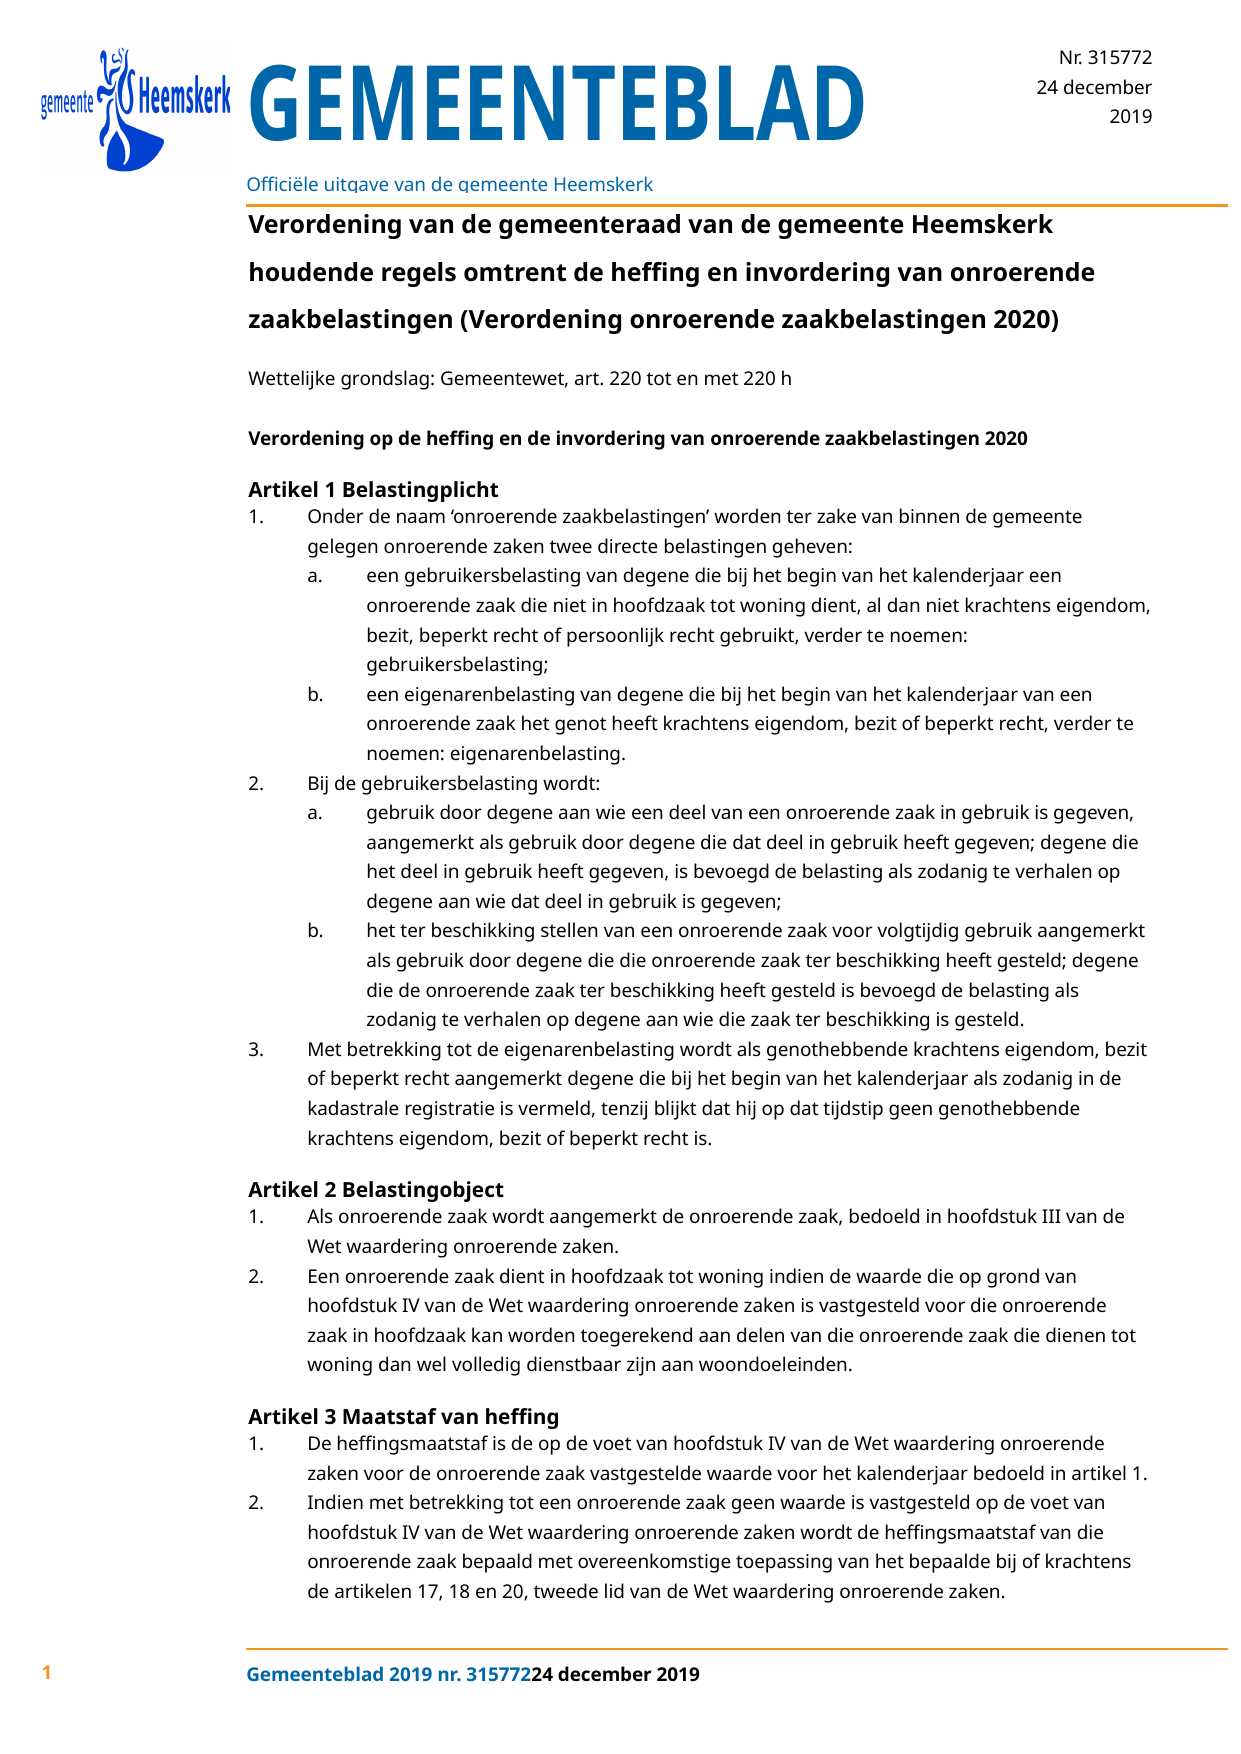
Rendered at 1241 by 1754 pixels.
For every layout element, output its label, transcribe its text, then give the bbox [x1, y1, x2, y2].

text Artikel 3 Maatstaf van heffing [248, 1402, 1152, 1430]
text Verordening van de gemeenteraad van de gemeente Heemskerk houdende regels omtrent de heffing en invordering van onroerende zaakbelastingen (Verordening onroerende zaakbelastingen 2020) [248, 207, 1152, 336]
list Indien met betrekking tot een onroerende zaak geen waarde is vastgesteld op de voet van hoofdstuk IV van de Wet waardering onroerende zaken wordt de heffingsmaatstaf van die onroerende zaak bepaald met overeenkomstige toepassing van het bepaalde bij of krachtens de artikelen 17, 18 en 20, tweede lid van de Wet waardering onroerende zaken. [248, 1489, 1152, 1604]
picture [41, 47, 231, 172]
text Artikel 1 Belastingplicht [248, 475, 1152, 503]
list het ter beschikking stellen van een onroerende zaak voor volgtijdig gebruik aangemerkt als gebruik door degene die die onroerende zaak ter beschikking heeft gesteld; degene die de onroerende zaak ter beschikking heeft gesteld is bevoegd de belasting als zodanig te verhalen op degene aan wie die zaak ter beschikking is gesteld. [307, 918, 1152, 1032]
list Als onroerende zaak wordt aangemerkt de onroerende zaak, bedoeld in hoofdstuk III van de Wet waardering onroerende zaken. [248, 1204, 1152, 1259]
text Verordening op de heffing en de invordering van onroerende zaakbelastingen 2020 [248, 425, 1152, 450]
list De heffingsmaatstaf is de op de voet van hoofdstuk IV van de Wet waardering onroerende zaken voor de onroerende zaak vastgestelde waarde voor het kalenderjaar bedoeld in artikel 1. [248, 1430, 1152, 1486]
list een gebruikersbelasting van degene die bij het begin van het kalenderjaar een onroerende zaak die niet in hoofdzaak tot woning dient, al dan niet krachtens eigendom, bezit, beperkt recht of persoonlijk recht gebruikt, verder te noemen: gebruikersbelasting; [307, 563, 1152, 677]
text Wettelijke grondslag: Gemeentewet, art. 220 tot en met 220 h [248, 366, 1152, 391]
text Artikel 2 Belastingobject [248, 1175, 1152, 1204]
list Een onroerende zaak dient in hoofdzaak tot woning indien de waarde die op grond van hoofdstuk IV van de Wet waardering onroerende zaken is vastgesteld voor die onroerende zaak in hoofdzaak kan worden toegerekend aan delen van die onroerende zaak die dienen tot woning dan wel volledig dienstbaar zijn aan woondoeleinden. [248, 1263, 1152, 1377]
list Met betrekking tot de eigenarenbelasting wordt als genothebbende krachtens eigendom, bezit of beperkt recht aangemerkt degene die bij het begin van het kalenderjaar als zodanig in de kadastrale registratie is vermeld, tenzij blijkt dat hij op dat tijdstip geen genothebbende krachtens eigendom, bezit of beperkt recht is. [248, 1036, 1152, 1151]
list Onder de naam ‘onroerende zaakbelastingen’ worden ter zake van binnen de gemeente gelegen onroerende zaken twee directe belastingen geheven: [248, 503, 1152, 559]
list Bij de gebruikersbelasting wordt: [248, 770, 1152, 796]
list een eigenarenbelasting van degene die bij het begin van het kalenderjaar van een onroerende zaak het genot heeft krachtens eigendom, bezit of beperkt recht, verder te noemen: eigenarenbelasting. [307, 681, 1152, 766]
list gebruik door degene aan wie een deel van een onroerende zaak in gebruik is gegeven, aangemerkt als gebruik door degene die dat deel in gebruik heeft gegeven; degene die het deel in gebruik heeft gegeven, is bevoegd de belasting als zodanig te verhalen op degene aan wie dat deel in gebruik is gegeven; [307, 799, 1152, 914]
